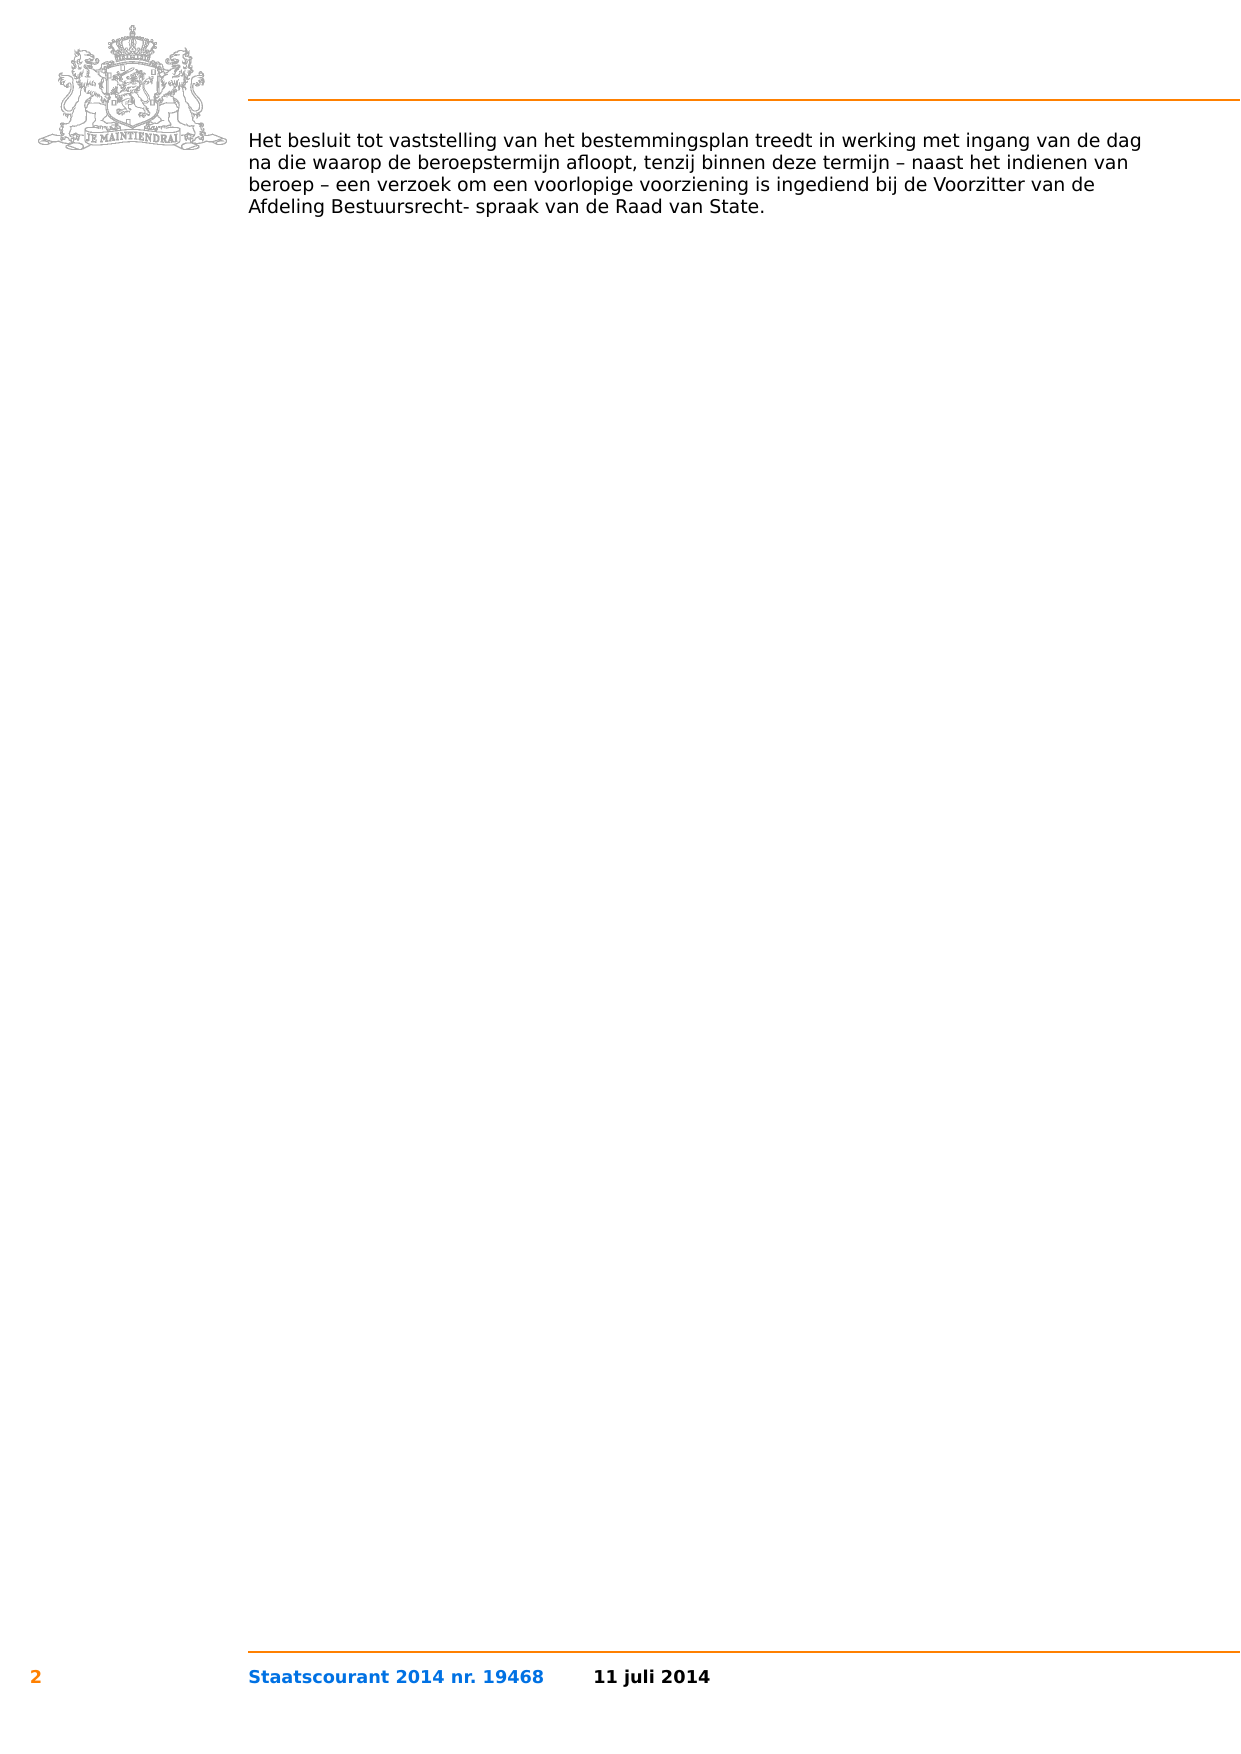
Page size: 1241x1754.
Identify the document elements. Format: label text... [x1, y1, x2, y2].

picture [38, 25, 227, 150]
text Het besluit tot vaststelling van het bestemmingsplan treedt in werking met ingang van de dag na die waarop de beroepstermijn afloopt, tenzij binnen deze termijn – naast het indienen van beroep – een verzoek om een voorlopige voorziening is ingediend bij de Voorzitter van de Afdeling Bestuursrecht- spraak van de Raad van State. [248, 130, 1163, 218]
